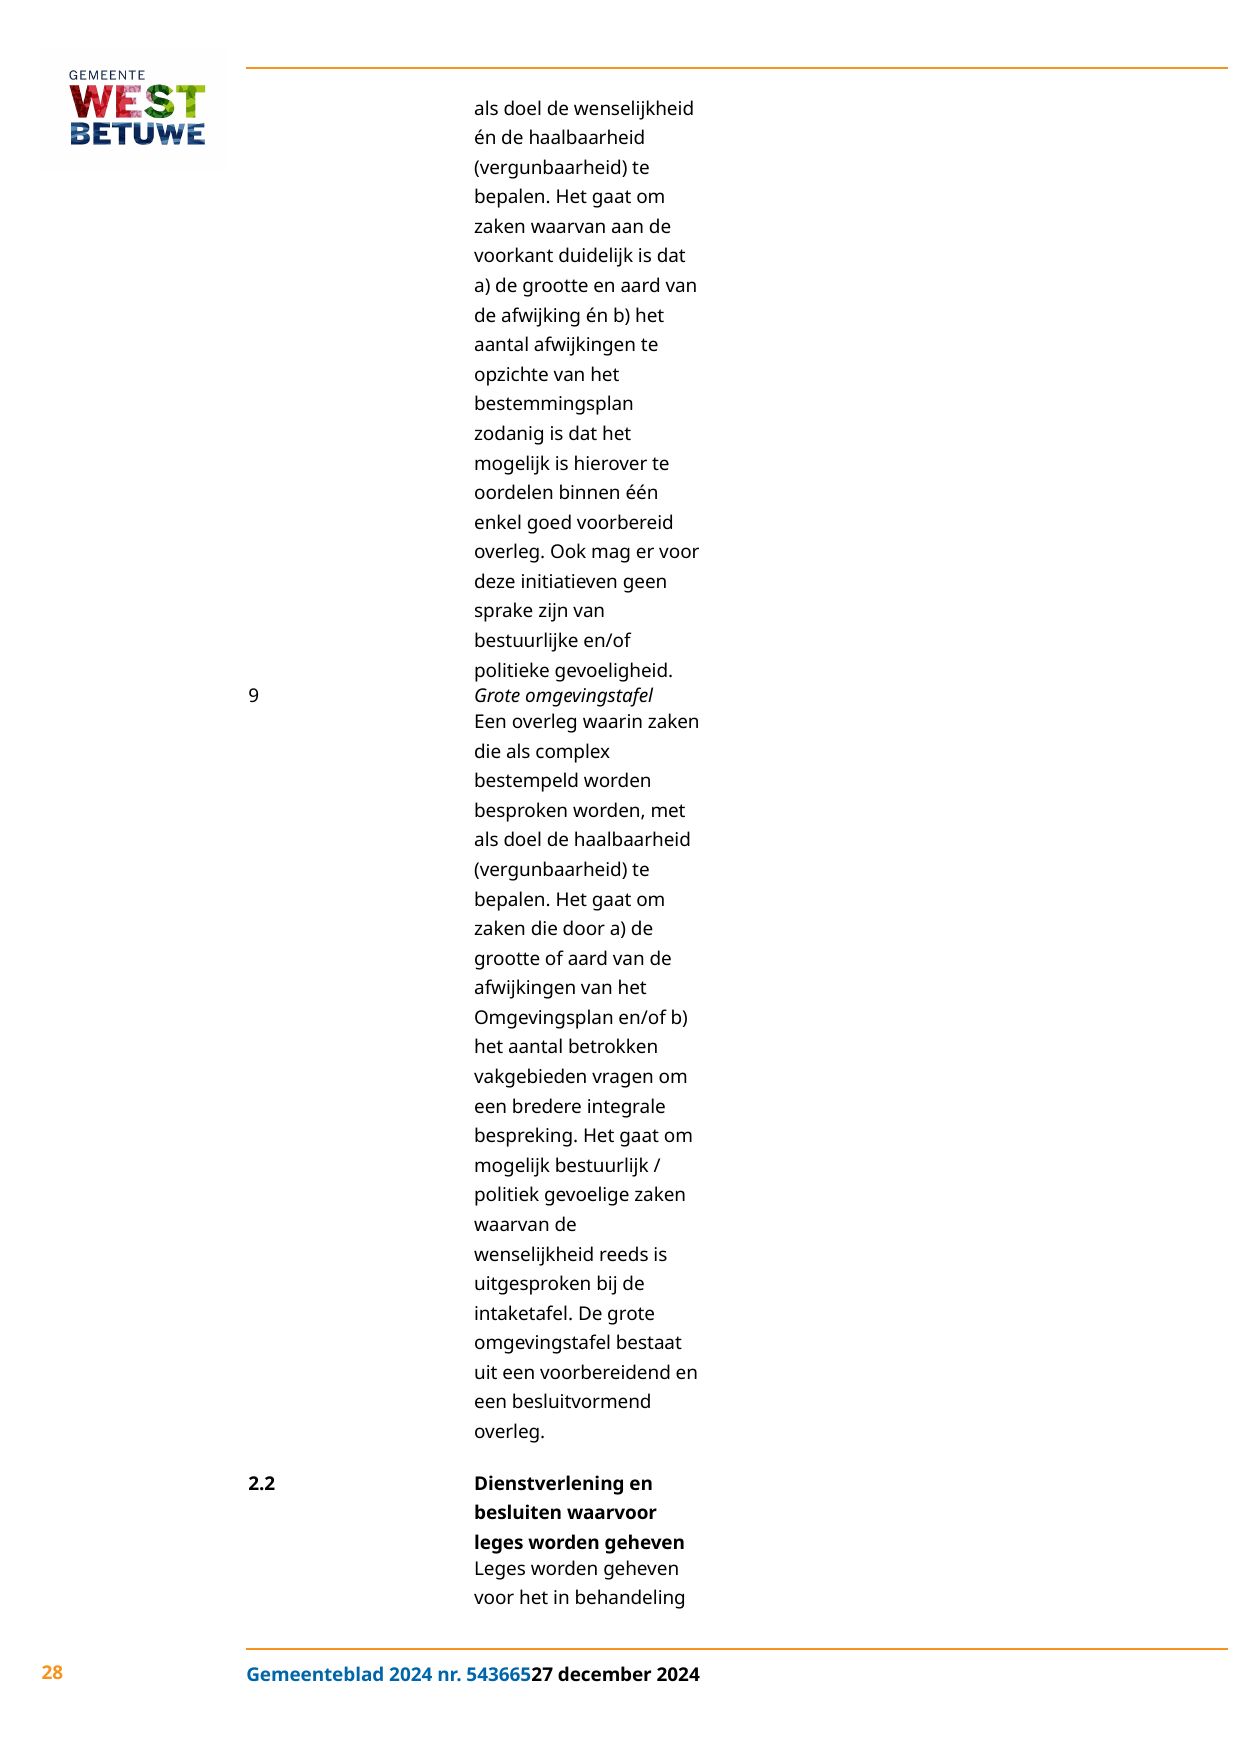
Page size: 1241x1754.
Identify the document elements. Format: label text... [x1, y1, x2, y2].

table_cell [248, 1555, 474, 1610]
table_cell Dienstverlening en besluiten waarvoor leges worden geheven [474, 1470, 700, 1555]
table_cell [700, 708, 1152, 1444]
table_cell [474, 1444, 700, 1470]
picture [41, 47, 231, 172]
table_cell [700, 1555, 1152, 1610]
table_cell Leges worden geheven voor het in behandeling [474, 1555, 700, 1610]
table_cell 2.2 [248, 1470, 474, 1555]
table_cell [248, 708, 474, 1444]
table_cell [248, 1444, 474, 1470]
table_cell Grote omgevingstafel [474, 683, 700, 708]
table_cell Een overleg waarin zaken die als complex bestempeld worden besproken worden, met als doel de haalbaarheid (vergunbaarheid) te bepalen. Het gaat om zaken die door a) de grootte of aard van de afwijkingen van het Omgevingsplan en/of b) het aantal betrokken vakgebieden vragen om een bredere integrale bespreking. Het gaat om mogelijk bestuurlijk / politiek gevoelige zaken waarvan de wenselijkheid reeds is uitgesproken bij de intaketafel. De grote omgevingstafel bestaat uit een voorbereidend en een besluitvormend overleg. [474, 708, 700, 1444]
table_cell [700, 95, 1152, 683]
table_cell 9 [248, 683, 474, 708]
table_cell [700, 1470, 1152, 1555]
table_cell als doel de wenselijkheid én de haalbaarheid (vergunbaarheid) te bepalen. Het gaat om zaken waarvan aan de voorkant duidelijk is dat a) de grootte en aard van de afwijking én b) het aantal afwijkingen te opzichte van het bestemmingsplan zodanig is dat het mogelijk is hierover te oordelen binnen één enkel goed voorbereid overleg. Ook mag er voor deze initiatieven geen sprake zijn van bestuurlijke en/of politieke gevoeligheid. [474, 95, 700, 683]
table_cell [700, 1444, 1152, 1470]
table_cell [248, 95, 474, 683]
table_cell [700, 683, 1152, 708]
